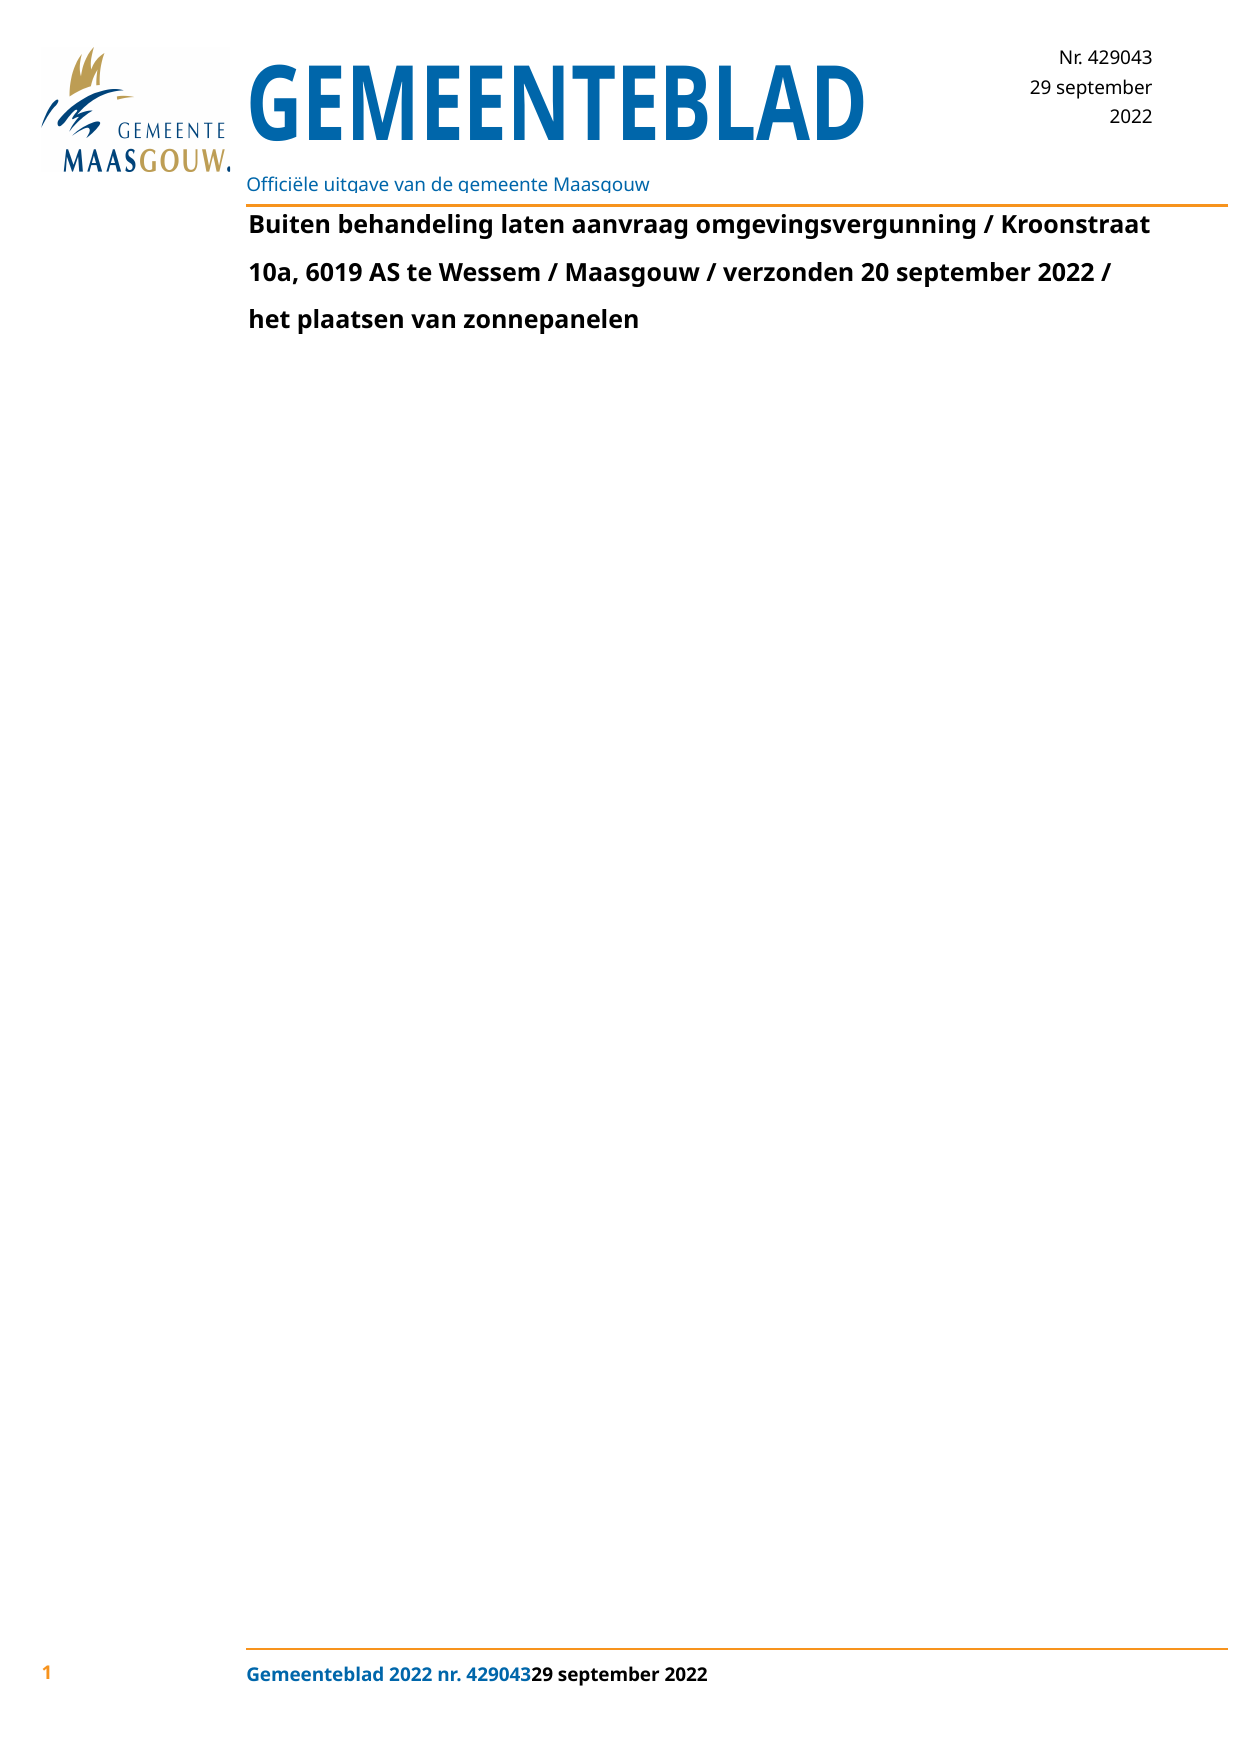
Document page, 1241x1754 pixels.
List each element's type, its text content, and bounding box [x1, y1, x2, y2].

text Buiten behandeling laten aanvraag omgevingsvergunning / Kroonstraat 10a, 6019 AS te Wessem / Maasgouw / verzonden 20 september 2022 / het plaatsen van zonnepanelen [248, 207, 1152, 336]
picture [41, 47, 231, 172]
